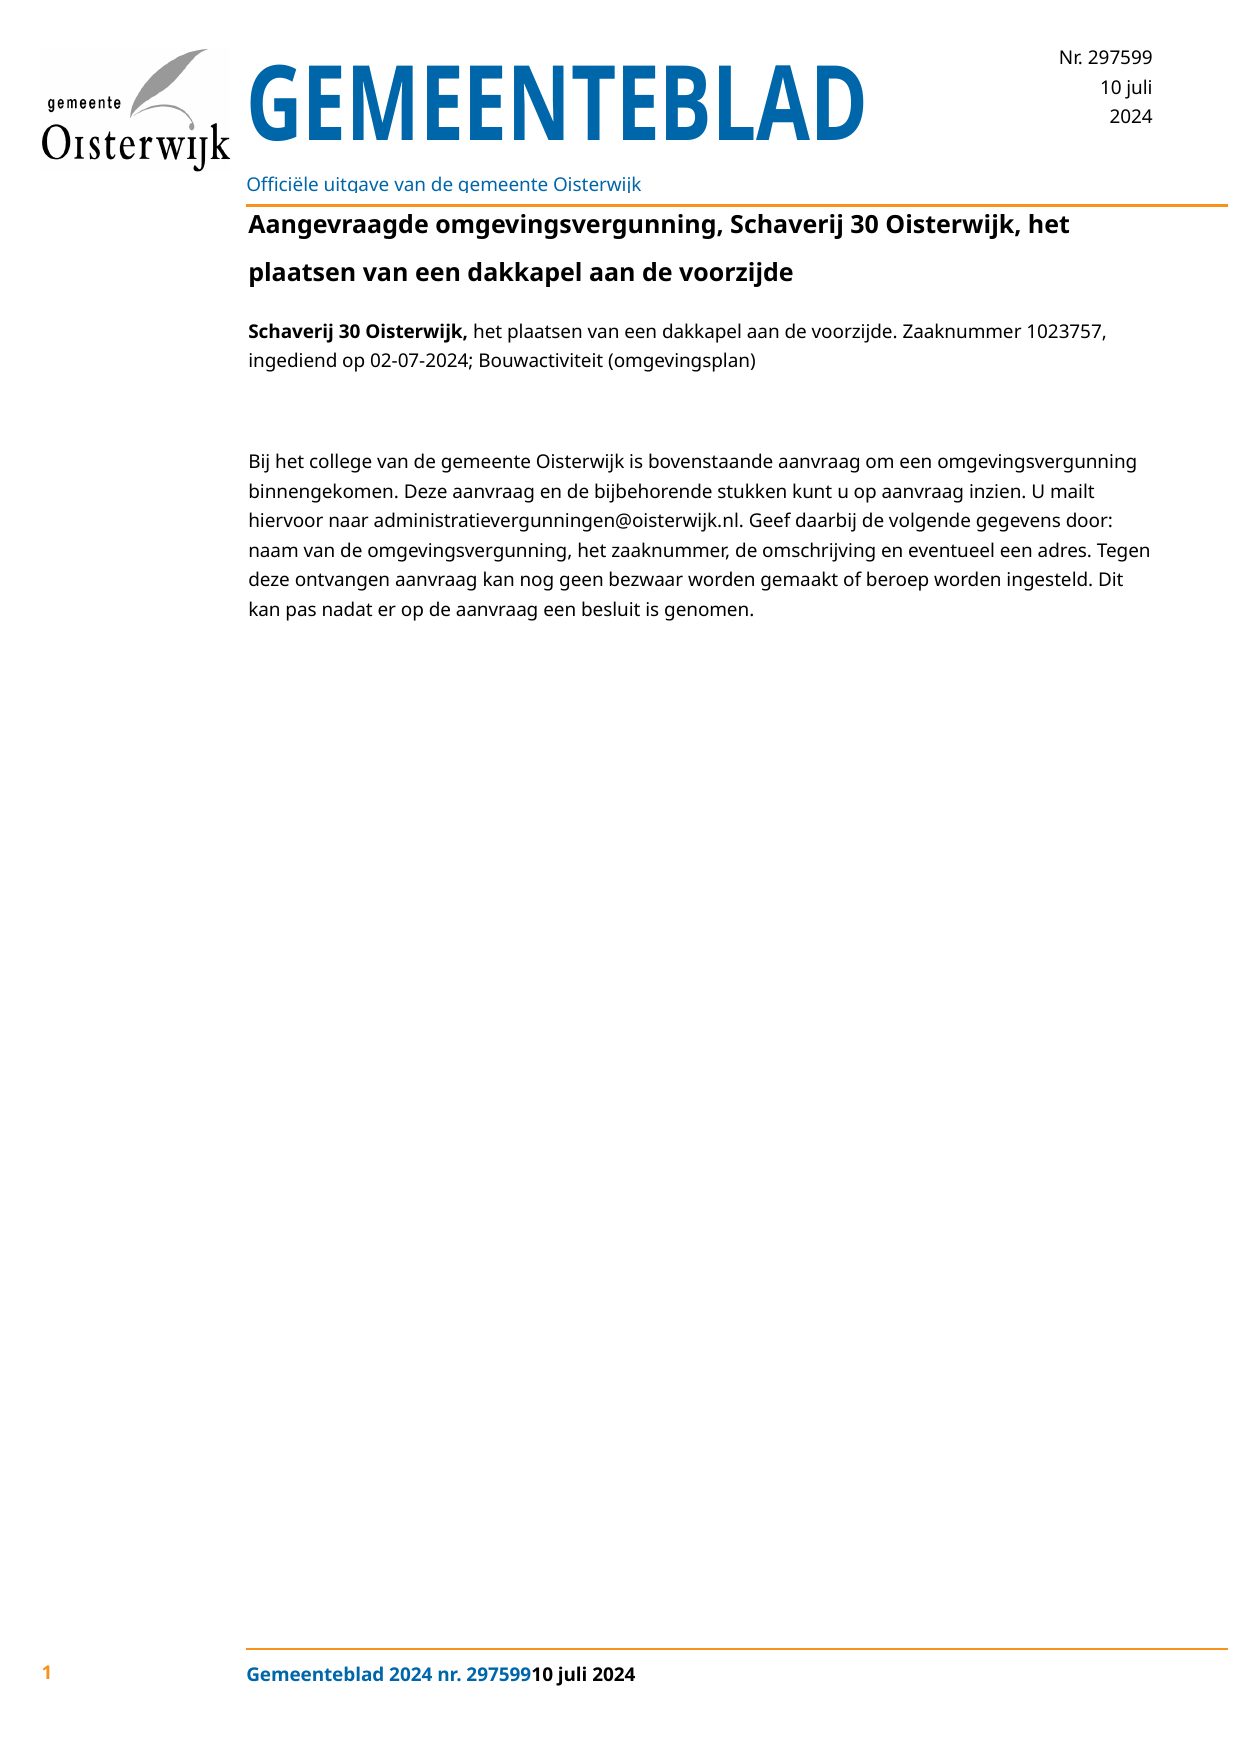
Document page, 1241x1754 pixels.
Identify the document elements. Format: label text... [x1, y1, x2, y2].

text Bij het college van de gemeente Oisterwijk is bovenstaande aanvraag om een omgevingsvergunning binnengekomen. Deze aanvraag en de bijbehorende stukken kunt u op aanvraag inzien. U mailt hiervoor naar administratievergunningen@oisterwijk.nl. Geef daarbij de volgende gegevens door: naam van de omgevingsvergunning, het zaaknummer, de omschrijving en eventueel een adres. Tegen deze ontvangen aanvraag kan nog geen bezwaar worden gemaakt of beroep worden ingesteld. Dit kan pas nadat er op de aanvraag een besluit is genomen. [248, 448, 1152, 622]
text Aangevraagde omgevingsvergunning, Schaverij 30 Oisterwijk, het plaatsen van een dakkapel aan de voorzijde [248, 207, 1152, 288]
picture [41, 47, 231, 172]
text Schaverij 30 Oisterwijk, het plaatsen van een dakkapel aan de voorzijde. Zaaknummer 1023757, ingediend op 02-07-2024; Bouwactiviteit (omgevingsplan) [248, 318, 1152, 373]
